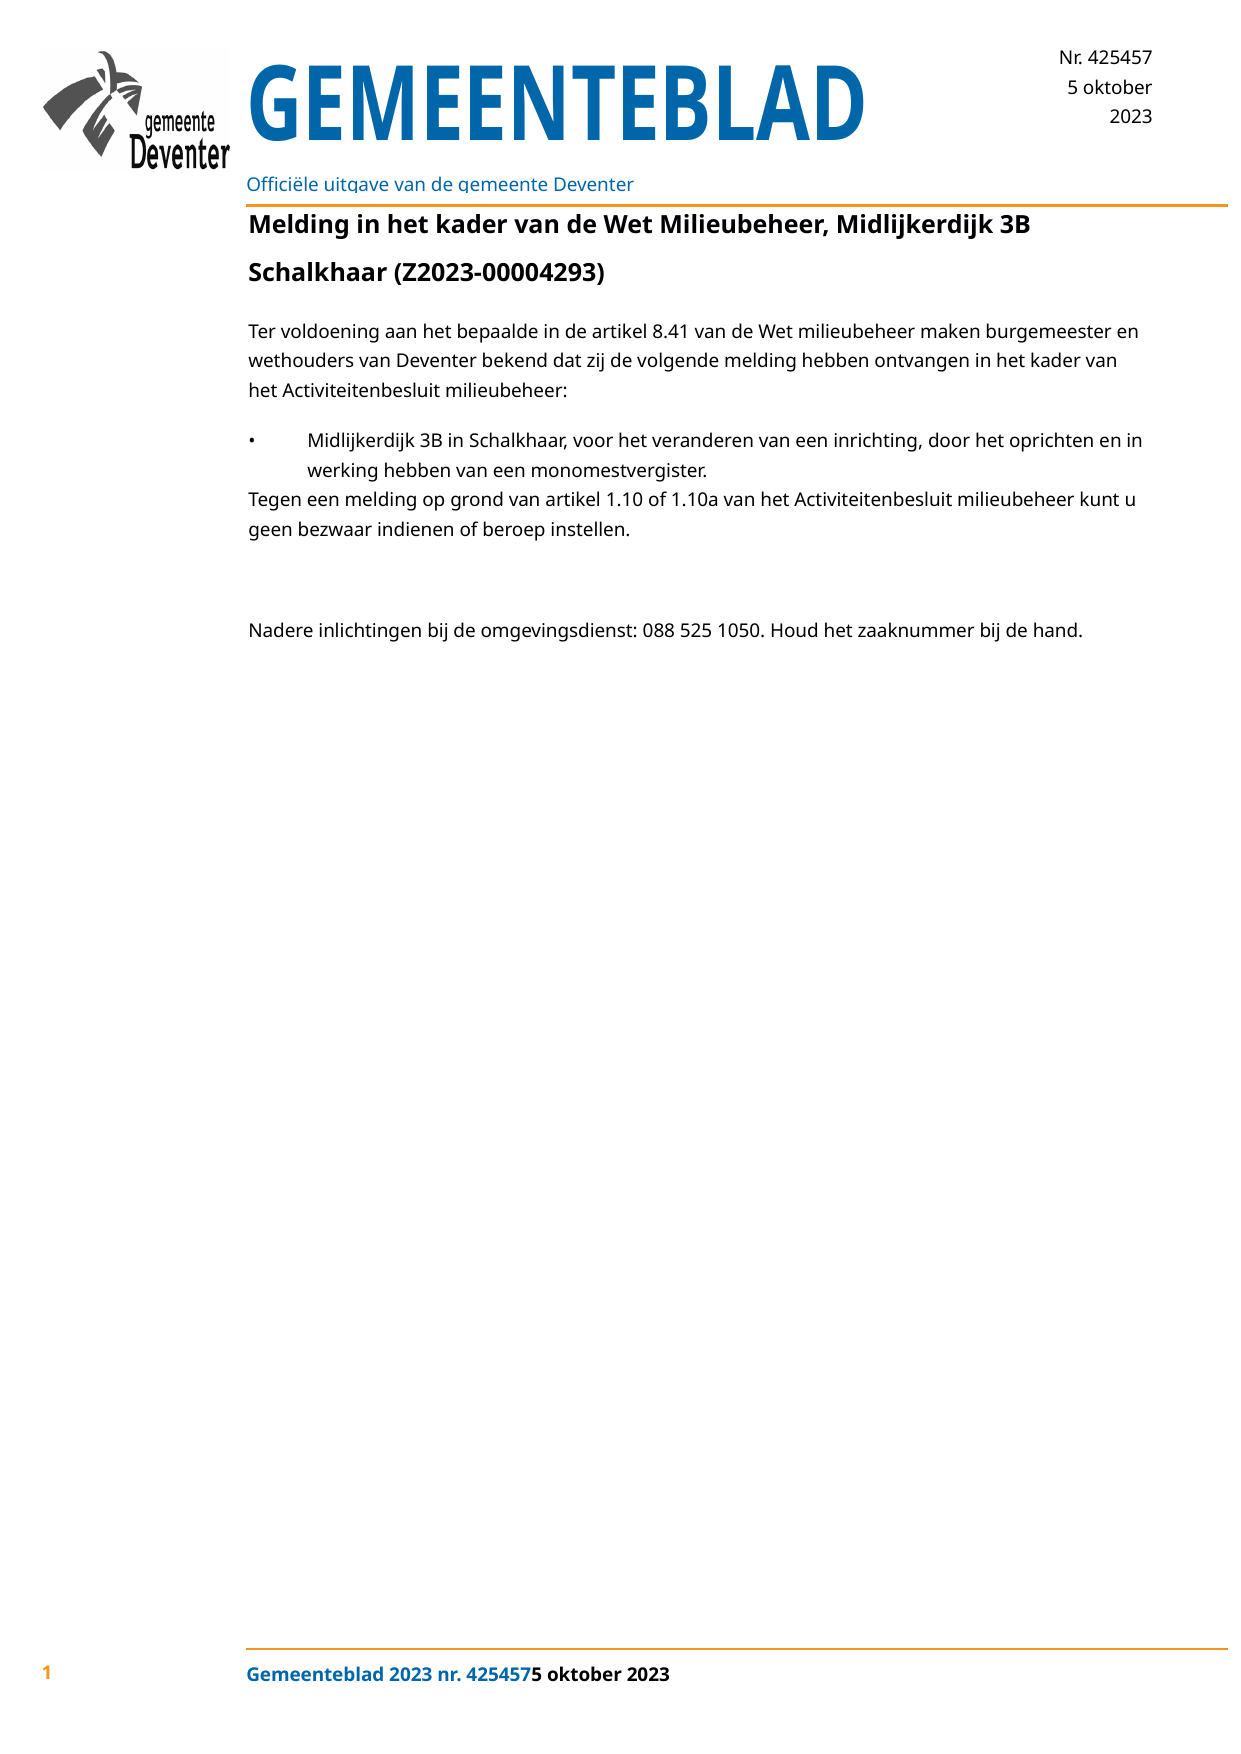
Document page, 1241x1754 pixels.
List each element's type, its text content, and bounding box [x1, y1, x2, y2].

picture [41, 47, 231, 172]
list Midlijkerdijk 3B in Schalkhaar, voor het veranderen van een inrichting, door het oprichten en in werking hebben van een monomestvergister. [248, 427, 1152, 483]
text Nadere inlichtingen bij de omgevingsdienst: 088 525 1050. Houd het zaaknummer bij de hand. [248, 617, 1152, 643]
text Ter voldoening aan het bepaalde in de artikel 8.41 van de Wet milieubeheer maken burgemeester en wethouders van Deventer bekend dat zij de volgende melding hebben ontvangen in het kader van het Activiteitenbesluit milieubeheer: [248, 318, 1152, 403]
text Tegen een melding op grond van artikel 1.10 of 1.10a van het Activiteitenbesluit milieubeheer kunt u geen bezwaar indienen of beroep instellen. [248, 487, 1152, 542]
text Melding in het kader van de Wet Milieubeheer, Midlijkerdijk 3B Schalkhaar (Z2023-00004293) [248, 207, 1152, 288]
